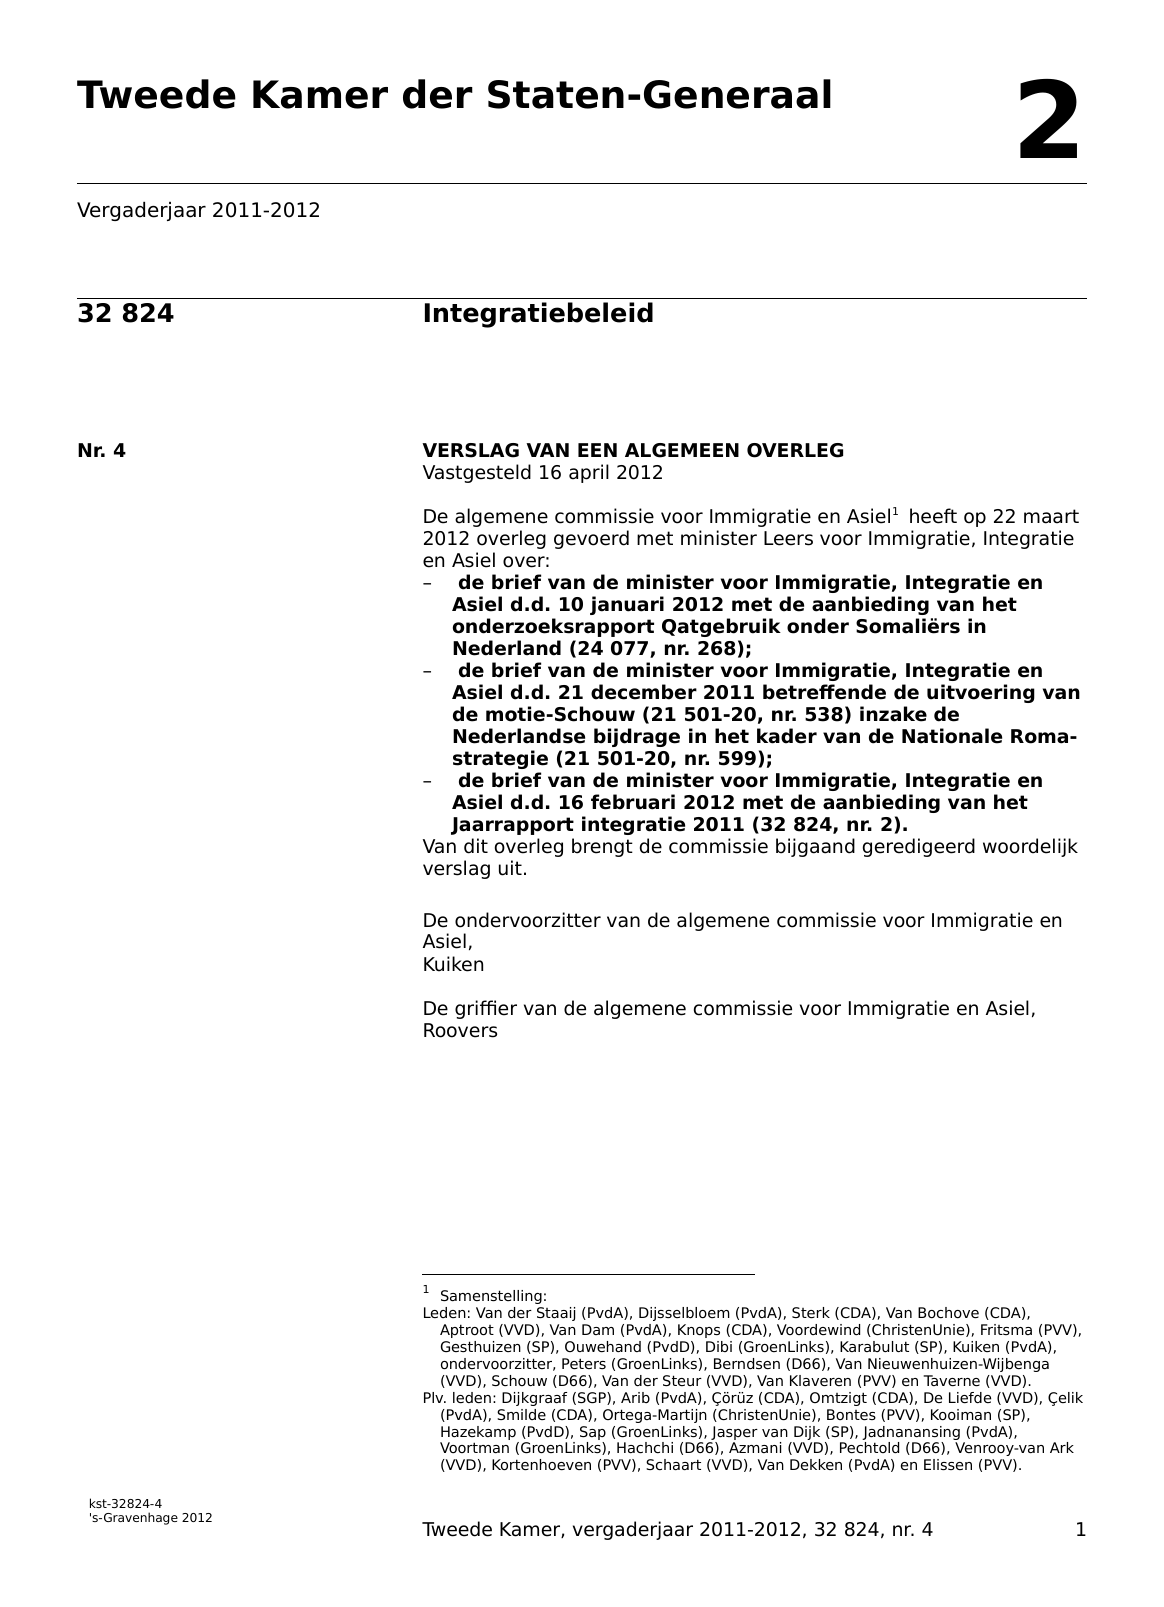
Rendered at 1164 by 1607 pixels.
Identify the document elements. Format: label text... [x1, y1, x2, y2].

text De ondervoorzitter van de algemene commissie voor Immigratie en Asiel, Kuiken [422, 909, 1087, 975]
table_cell Vergaderjaar 2011-2012 [77, 184, 1087, 298]
text – de brief van de minister voor Immigratie, Integratie en Asiel d.d. 10 januari 2012 met de aanbieding van het onderzoeksrapport Qatgebruik onder Somaliërs in Nederland (24 077, nr. 268); [422, 572, 1087, 660]
text De griffier van de algemene commissie voor Immigratie en Asiel, Roovers [422, 998, 1087, 1042]
subtitle Nr. 4 VERSLAG VAN EEN ALGEMEEN OVERLEG [77, 440, 1087, 462]
text Vastgesteld 16 april 2012 [422, 462, 1087, 484]
table_header Tweede Kamer der Staten-Generaal [77, 59, 886, 183]
text 's-Gravenhage 2012 [88, 1511, 323, 1525]
text Plv. leden: Dijkgraaf (SGP), Arib (PvdA), Çörüz (CDA), Omtzigt (CDA), De Liefde (VVD), Çelik (PvdA), Smilde (CDA), Ortega-Martijn (ChristenUnie), Bontes (PVV), Kooiman (SP), Hazekamp (PvdD), Sap (GroenLinks), Jasper van Dijk (SP), Jadnanansing (PvdA), Voortman (GroenLinks), Hachchi (D66), Azmani (VVD), Pechtold (D66), Venrooy-van Ark (VVD), Kortenhoeven (PVV), Schaart (VVD), Van Dekken (PvdA) en Elissen (PVV). [422, 1390, 1087, 1474]
text – de brief van de minister voor Immigratie, Integratie en Asiel d.d. 21 december 2011 betreffende de uitvoering van de motie-Schouw (21 501-20, nr. 538) inzake de Nederlandse bijdrage in het kader van de Nationale Roma-strategie (21 501-20, nr. 599); [422, 660, 1087, 769]
subtitle 32 824 Integratiebeleid [77, 299, 1087, 329]
text Van dit overleg brengt de commissie bijgaand geredigeerd woordelijk verslag uit. [422, 836, 1087, 879]
text Samenstelling: [422, 1283, 1087, 1306]
text – de brief van de minister voor Immigratie, Integratie en Asiel d.d. 16 februari 2012 met de aanbieding van het Jaarrapport integratie 2011 (32 824, nr. 2). [422, 769, 1087, 836]
table_header 2 [886, 59, 1087, 183]
text Leden: Van der Staaij (PvdA), Dijsselbloem (PvdA), Sterk (CDA), Van Bochove (CDA), Aptroot (VVD), Van Dam (PvdA), Knops (CDA), Voordewind (ChristenUnie), Fritsma (PVV), Gesthuizen (SP), Ouwehand (PvdD), Dibi (GroenLinks), Karabulut (SP), Kuiken (PvdA), ondervoorzitter, Peters (GroenLinks), Berndsen (D66), Van Nieuwenhuizen-Wijbenga (VVD), Schouw (D66), Van der Steur (VVD), Van Klaveren (PVV) en Taverne (VVD). [422, 1306, 1087, 1390]
text De algemene commissie voor Immigratie en Asiel heeft op 22 maart 2012 overleg gevoerd met minister Leers voor Immigratie, Integratie en Asiel over: [422, 506, 1087, 572]
text kst-32824-4 [88, 1497, 323, 1511]
